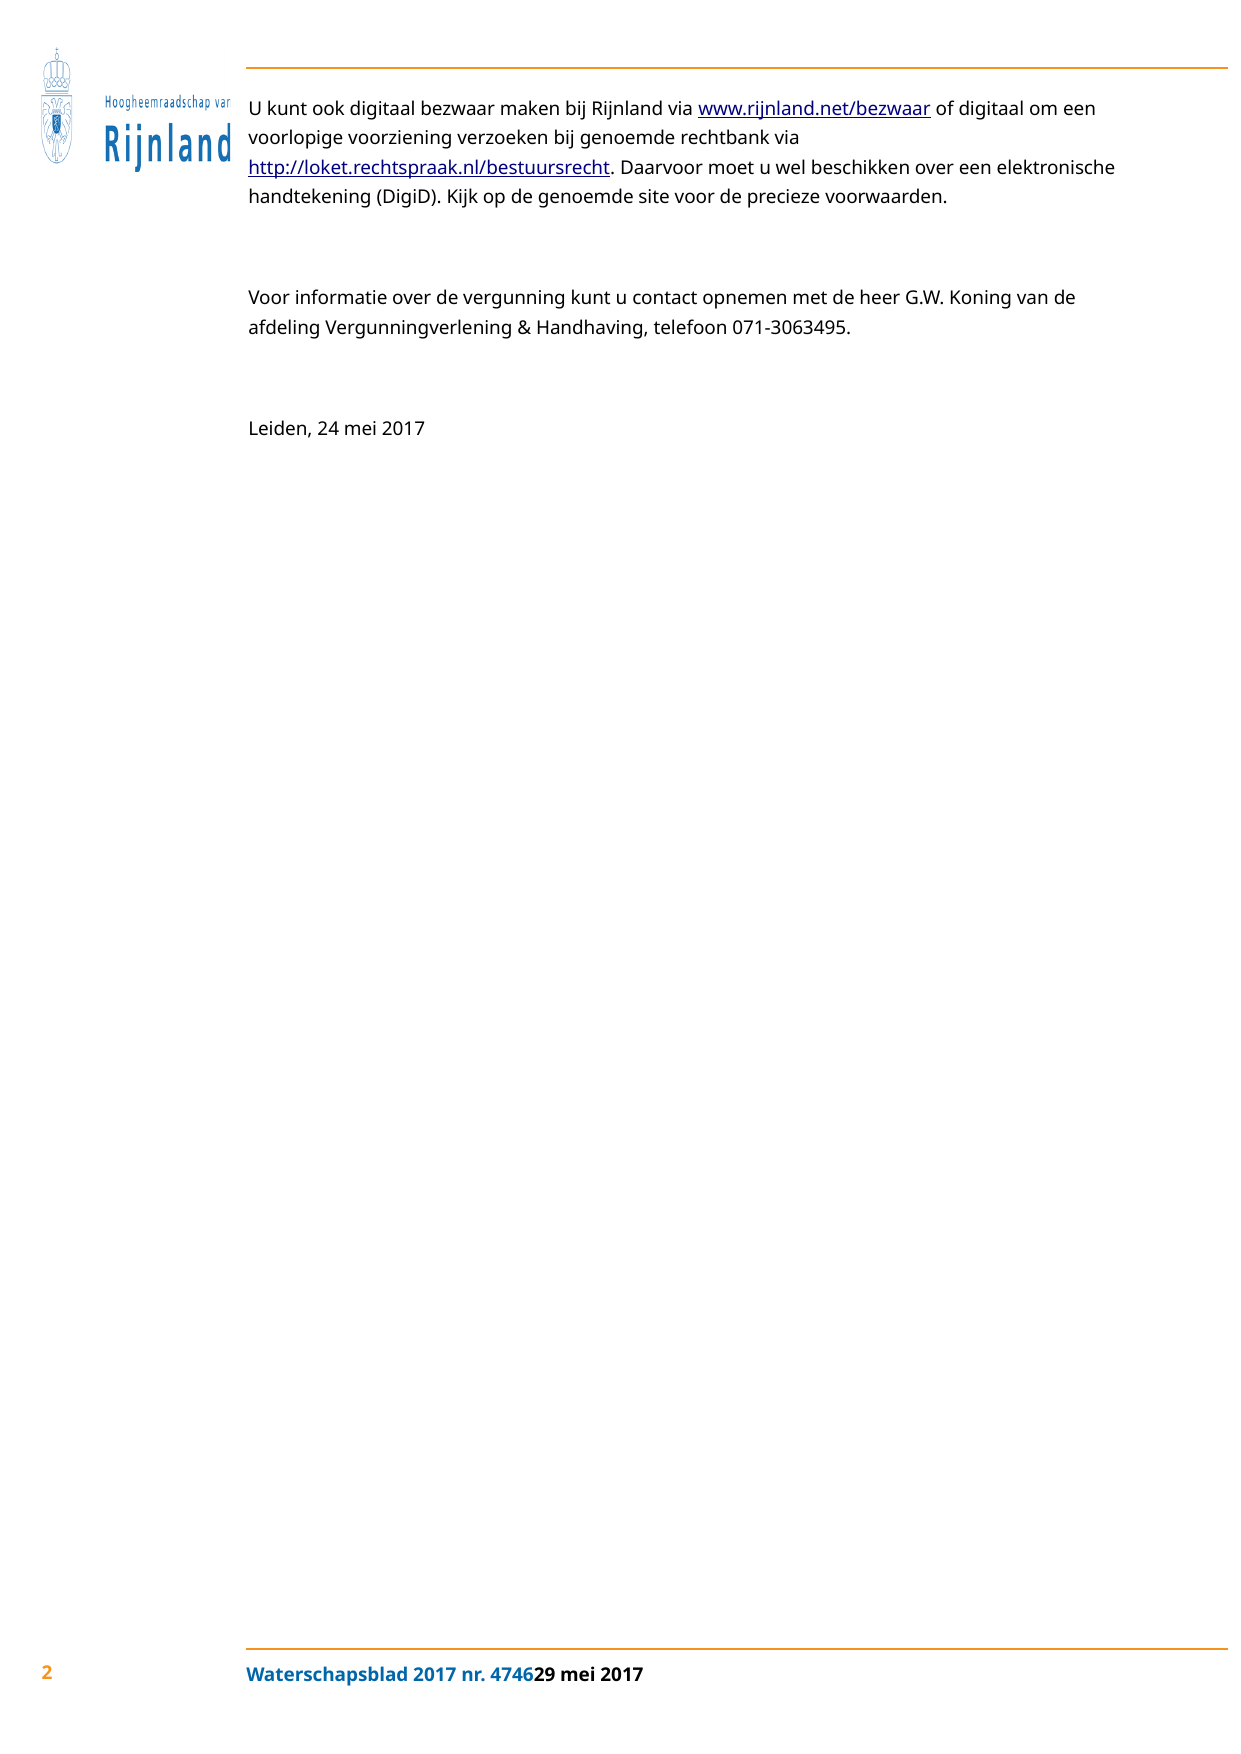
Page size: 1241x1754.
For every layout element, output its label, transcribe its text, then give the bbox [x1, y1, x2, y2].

picture [41, 47, 231, 172]
text U kunt ook digitaal bezwaar maken bij Rijnland via www.rijnland.net/bezwaar of digitaal om een voorlopige voorziening verzoeken bij genoemde rechtbank via http://loket.rechtspraak.nl/bestuursrecht. Daarvoor moet u wel beschikken over een elektronische handtekening (DigiD). Kijk op de genoemde site voor de precieze voorwaarden. [248, 95, 1152, 209]
text Voor informatie over de vergunning kunt u contact opnemen met de heer G.W. Koning van de afdeling Vergunningverlening & Handhaving, telefoon 071-3063495. [248, 284, 1152, 340]
text Leiden, 24 mei 2017 [248, 415, 1152, 441]
